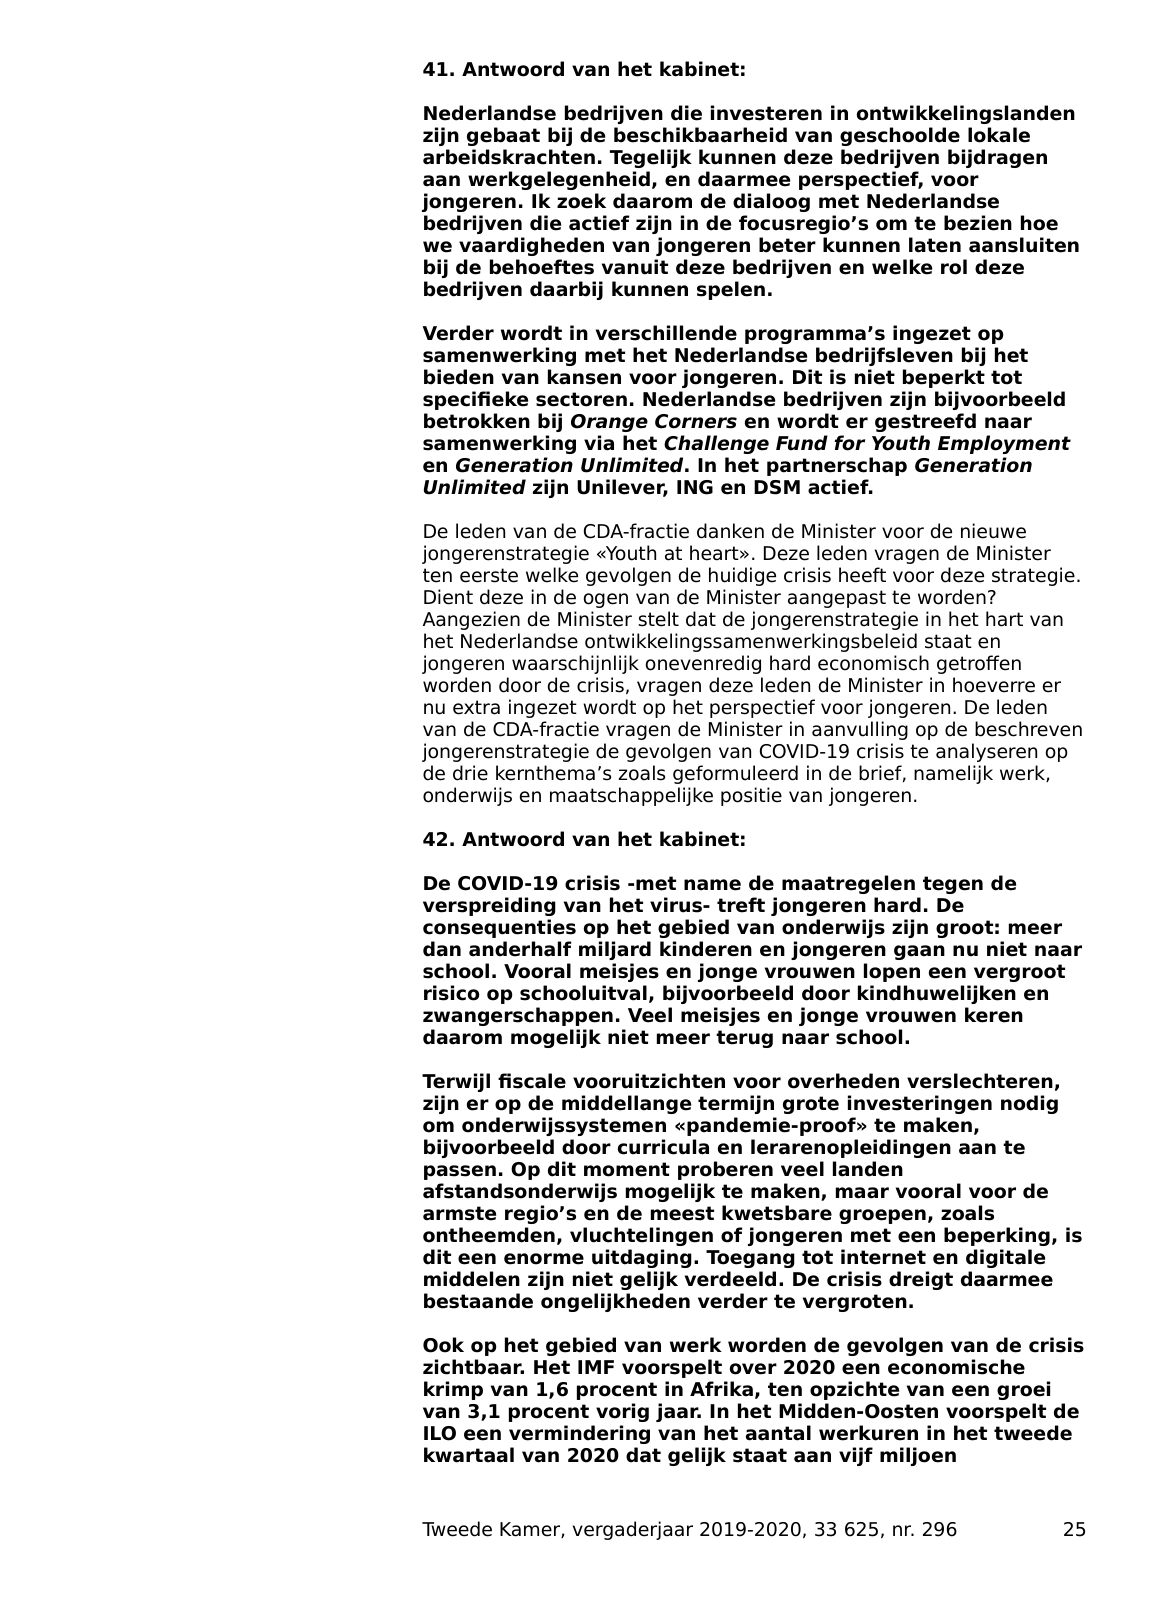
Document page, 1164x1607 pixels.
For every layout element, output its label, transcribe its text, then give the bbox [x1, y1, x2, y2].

text Ook op het gebied van werk worden de gevolgen van de crisis zichtbaar. Het IMF voorspelt over 2020 een economische krimp van 1,6 procent in Afrika, ten opzichte van een groei van 3,1 procent vorig jaar. In het Midden-Oosten voorspelt de ILO een vermindering van het aantal werkuren in het tweede kwartaal van 2020 dat gelijk staat aan vijf miljoen [422, 1335, 1087, 1467]
subtitle 41. Antwoord van het kabinet: [422, 59, 1087, 81]
text De leden van de CDA-fractie danken de Minister voor de nieuwe jongerenstrategie «Youth at heart». Deze leden vragen de Minister ten eerste welke gevolgen de huidige crisis heeft voor deze strategie. Dient deze in de ogen van de Minister aangepast te worden? Aangezien de Minister stelt dat de jongerenstrategie in het hart van het Nederlandse ontwikkelingssamenwerkingsbeleid staat en jongeren waarschijnlijk onevenredig hard economisch getroffen worden door de crisis, vragen deze leden de Minister in hoeverre er nu extra ingezet wordt op het perspectief voor jongeren. De leden van de CDA-fractie vragen de Minister in aanvulling op de beschreven jongerenstrategie de gevolgen van COVID-19 crisis te analyseren op de drie kernthema’s zoals geformuleerd in de brief, namelijk werk, onderwijs en maatschappelijke positie van jongeren. [422, 521, 1087, 807]
text Nederlandse bedrijven die investeren in ontwikkelingslanden zijn gebaat bij de beschikbaarheid van geschoolde lokale arbeidskrachten. Tegelijk kunnen deze bedrijven bijdragen aan werkgelegenheid, en daarmee perspectief, voor jongeren. Ik zoek daarom de dialoog met Nederlandse bedrijven die actief zijn in de focusregio’s om te bezien hoe we vaardigheden van jongeren beter kunnen laten aansluiten bij de behoeftes vanuit deze bedrijven en welke rol deze bedrijven daarbij kunnen spelen. [422, 103, 1087, 301]
text Terwijl fiscale vooruitzichten voor overheden verslechteren, zijn er op de middellange termijn grote investeringen nodig om onderwijssystemen «pandemie-proof» te maken, bijvoorbeeld door curricula en lerarenopleidingen aan te passen. Op dit moment proberen veel landen afstandsonderwijs mogelijk te maken, maar vooral voor de armste regio’s en de meest kwetsbare groepen, zoals ontheemden, vluchtelingen of jongeren met een beperking, is dit een enorme uitdaging. Toegang tot internet en digitale middelen zijn niet gelijk verdeeld. De crisis dreigt daarmee bestaande ongelijkheden verder te vergroten. [422, 1071, 1087, 1313]
text Verder wordt in verschillende programma’s ingezet op samenwerking met het Nederlandse bedrijfsleven bij het bieden van kansen voor jongeren. Dit is niet beperkt tot specifieke sectoren. Nederlandse bedrijven zijn bijvoorbeeld betrokken bij Orange Corners en wordt er gestreefd naar samenwerking via het Challenge Fund for Youth Employment en Generation Unlimited. In het partnerschap Generation Unlimited zijn Unilever, ING en DSM actief. [422, 323, 1087, 499]
text De COVID-19 crisis -met name de maatregelen tegen de verspreiding van het virus- treft jongeren hard. De consequenties op het gebied van onderwijs zijn groot: meer dan anderhalf miljard kinderen en jongeren gaan nu niet naar school. Vooral meisjes en jonge vrouwen lopen een vergroot risico op schooluitval, bijvoorbeeld door kindhuwelijken en zwangerschappen. Veel meisjes en jonge vrouwen keren daarom mogelijk niet meer terug naar school. [422, 873, 1087, 1049]
subtitle 42. Antwoord van het kabinet: [422, 829, 1087, 851]
